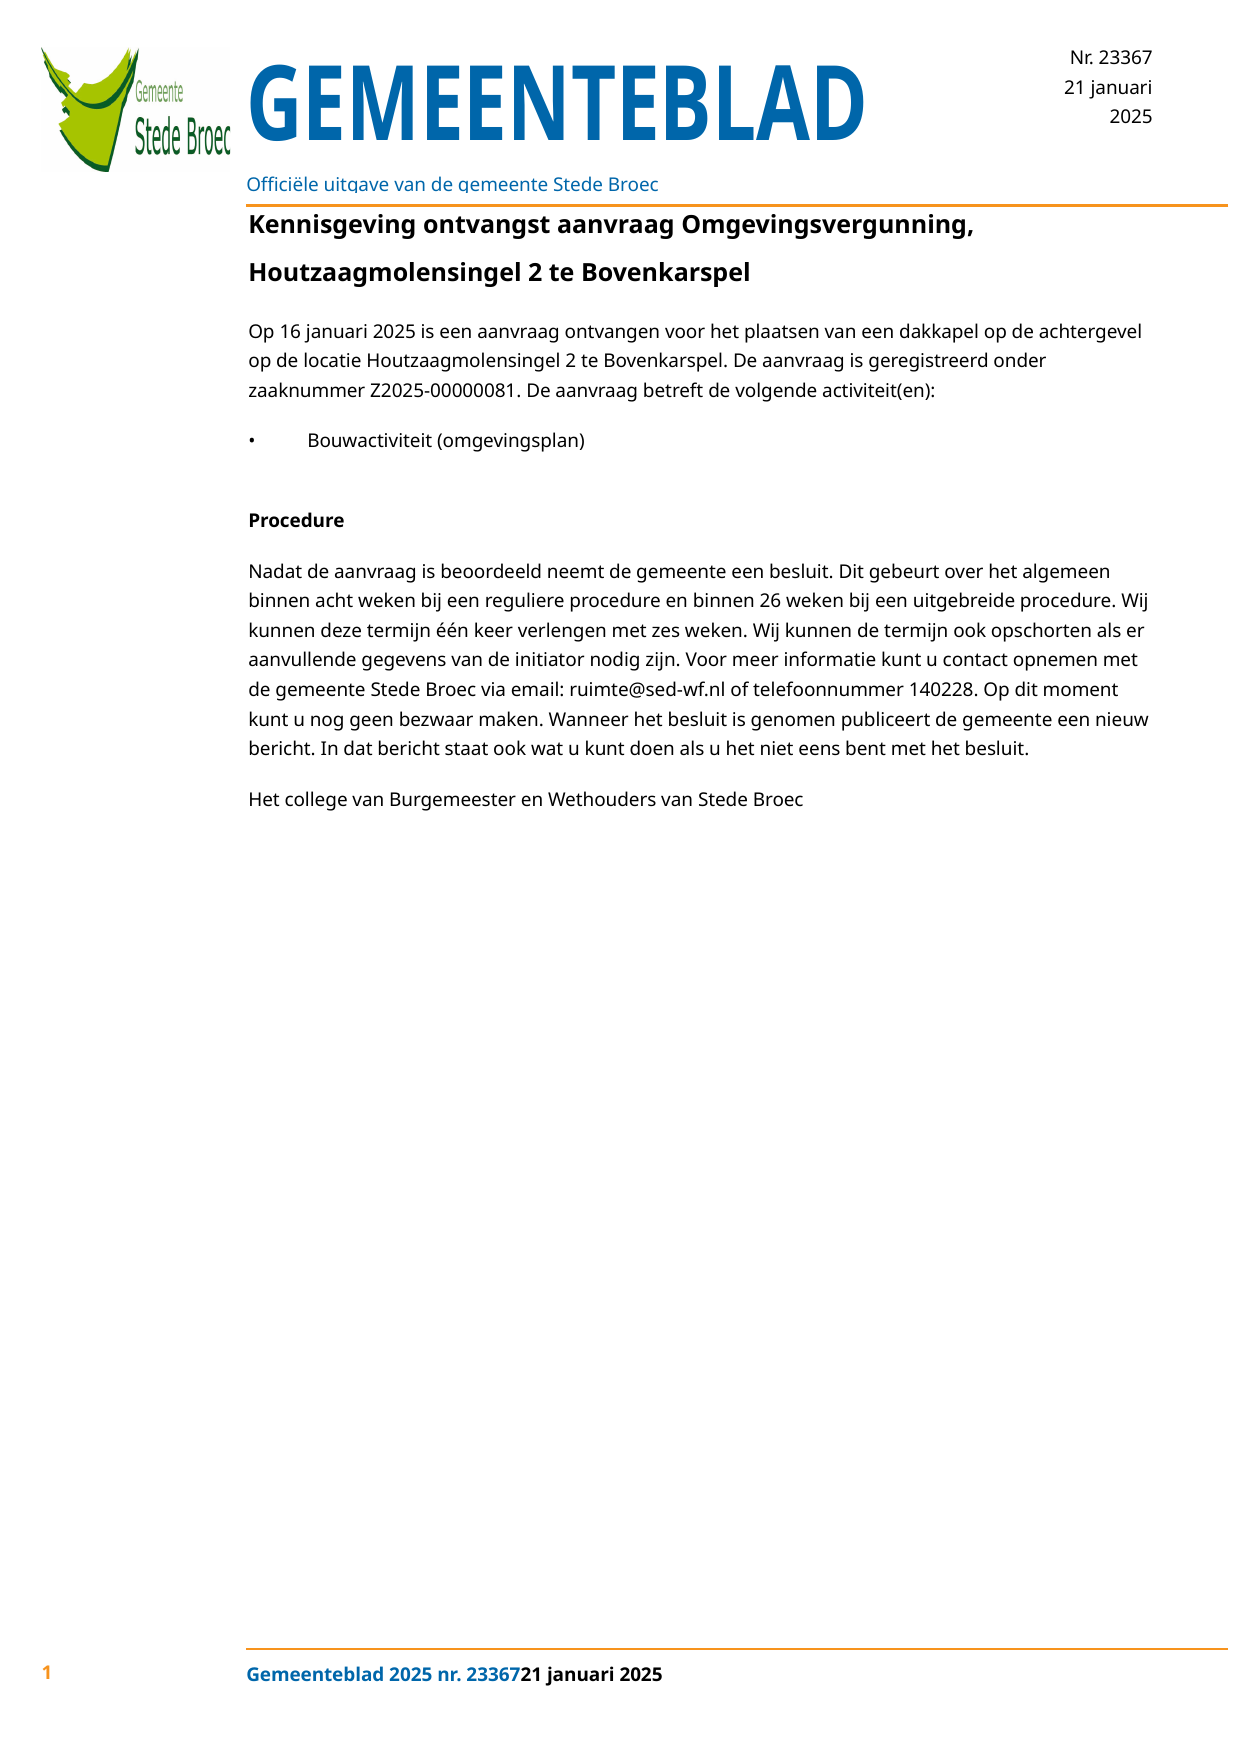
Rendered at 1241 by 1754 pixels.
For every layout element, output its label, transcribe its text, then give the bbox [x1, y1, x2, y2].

text Op 16 januari 2025 is een aanvraag ontvangen voor het plaatsen van een dakkapel op de achtergevel op de locatie Houtzaagmolensingel 2 te Bovenkarspel. De aanvraag is geregistreerd onder zaaknummer Z2025-00000081. De aanvraag betreft de volgende activiteit(en): [248, 318, 1152, 403]
picture [41, 47, 231, 172]
list Bouwactiviteit (omgevingsplan) [248, 427, 1152, 453]
text Kennisgeving ontvangst aanvraag Omgevingsvergunning, Houtzaagmolensingel 2 te Bovenkarspel [248, 207, 1152, 288]
text Procedure [248, 507, 1152, 533]
text Het college van Burgemeester en Wethouders van Stede Broec [248, 786, 1152, 812]
text Nadat de aanvraag is beoordeeld neemt de gemeente een besluit. Dit gebeurt over het algemeen binnen acht weken bij een reguliere procedure en binnen 26 weken bij een uitgebreide procedure. Wij kunnen deze termijn één keer verlengen met zes weken. Wij kunnen de termijn ook opschorten als er aanvullende gegevens van de initiator nodig zijn. Voor meer informatie kunt u contact opnemen met de gemeente Stede Broec via email: ruimte@sed-wf.nl of telefoonnummer 140228. Op dit moment kunt u nog geen bezwaar maken. Wanneer het besluit is genomen publiceert de gemeente een nieuw bericht. In dat bericht staat ook wat u kunt doen als u het niet eens bent met het besluit. [248, 558, 1152, 761]
